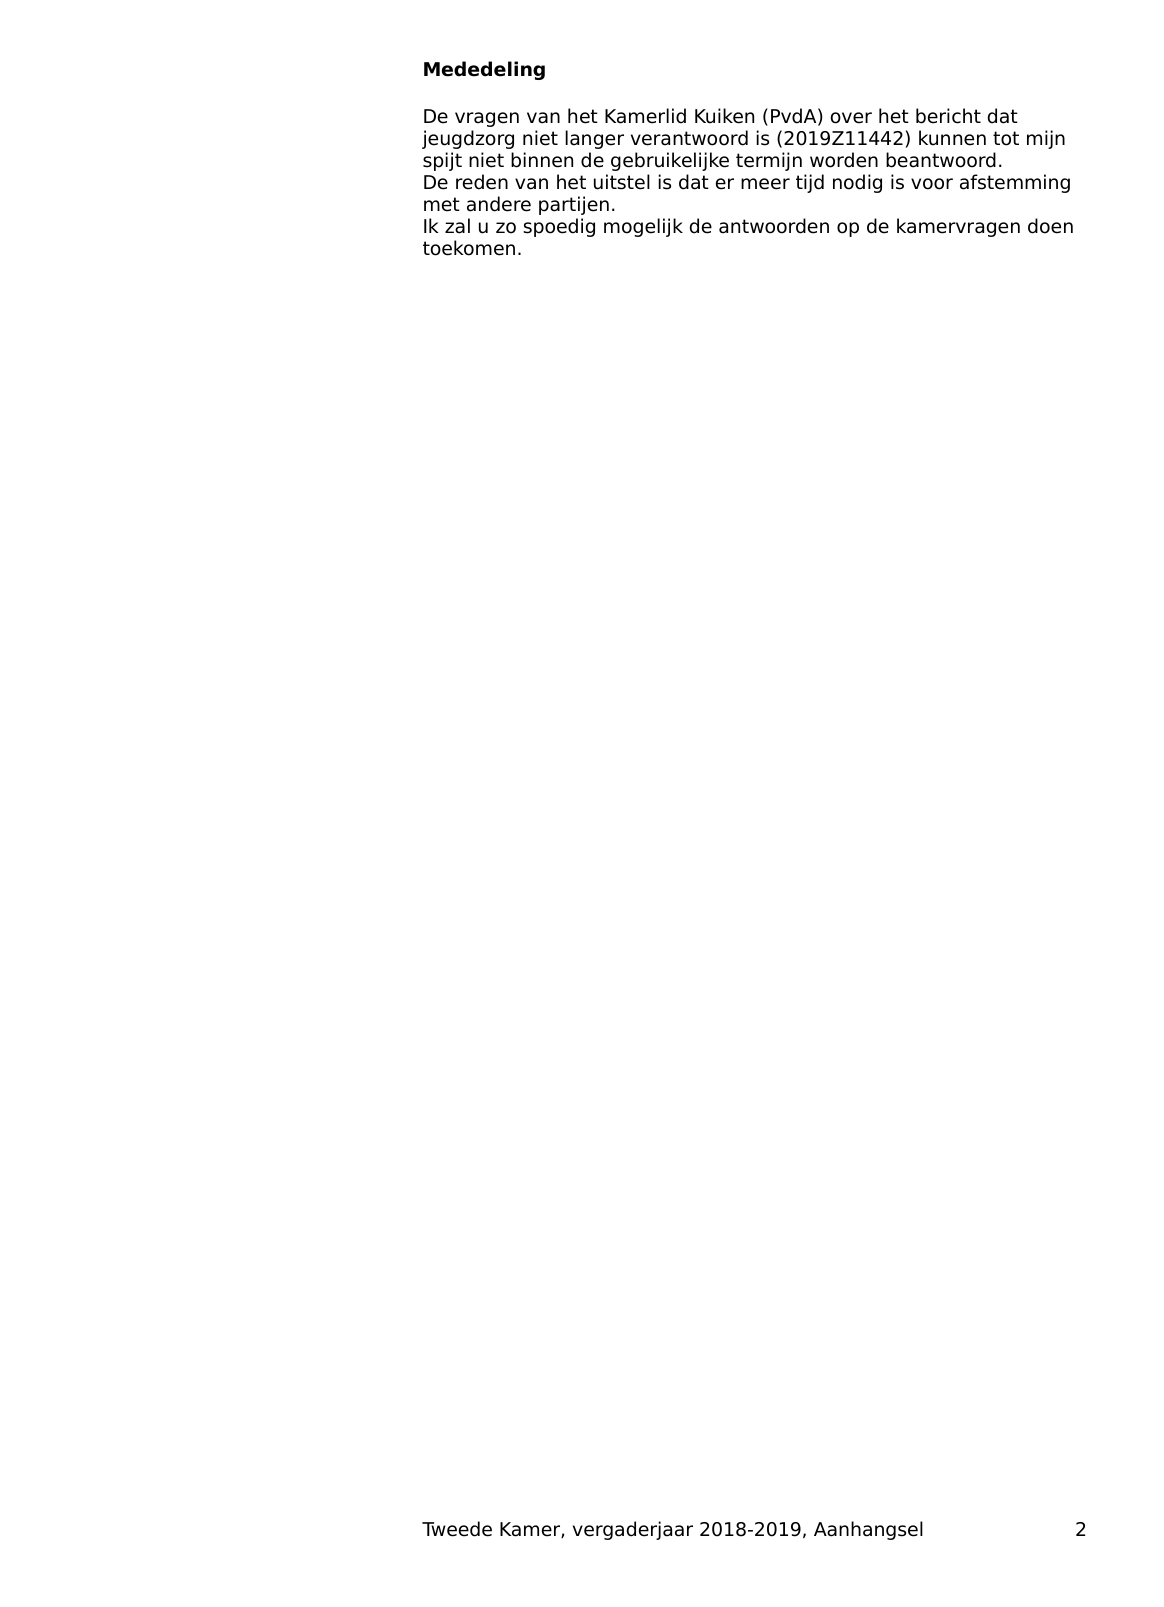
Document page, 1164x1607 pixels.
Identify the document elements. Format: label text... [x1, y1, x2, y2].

subtitle Mededeling [422, 59, 1087, 81]
text De vragen van het Kamerlid Kuiken (PvdA) over het bericht dat jeugdzorg niet langer verantwoord is (2019Z11442) kunnen tot mijn spijt niet binnen de gebruikelijke termijn worden beantwoord. [422, 106, 1087, 172]
text De reden van het uitstel is dat er meer tijd nodig is voor afstemming met andere partijen. [422, 172, 1087, 216]
text Ik zal u zo spoedig mogelijk de antwoorden op de kamervragen doen toekomen. [422, 216, 1087, 260]
